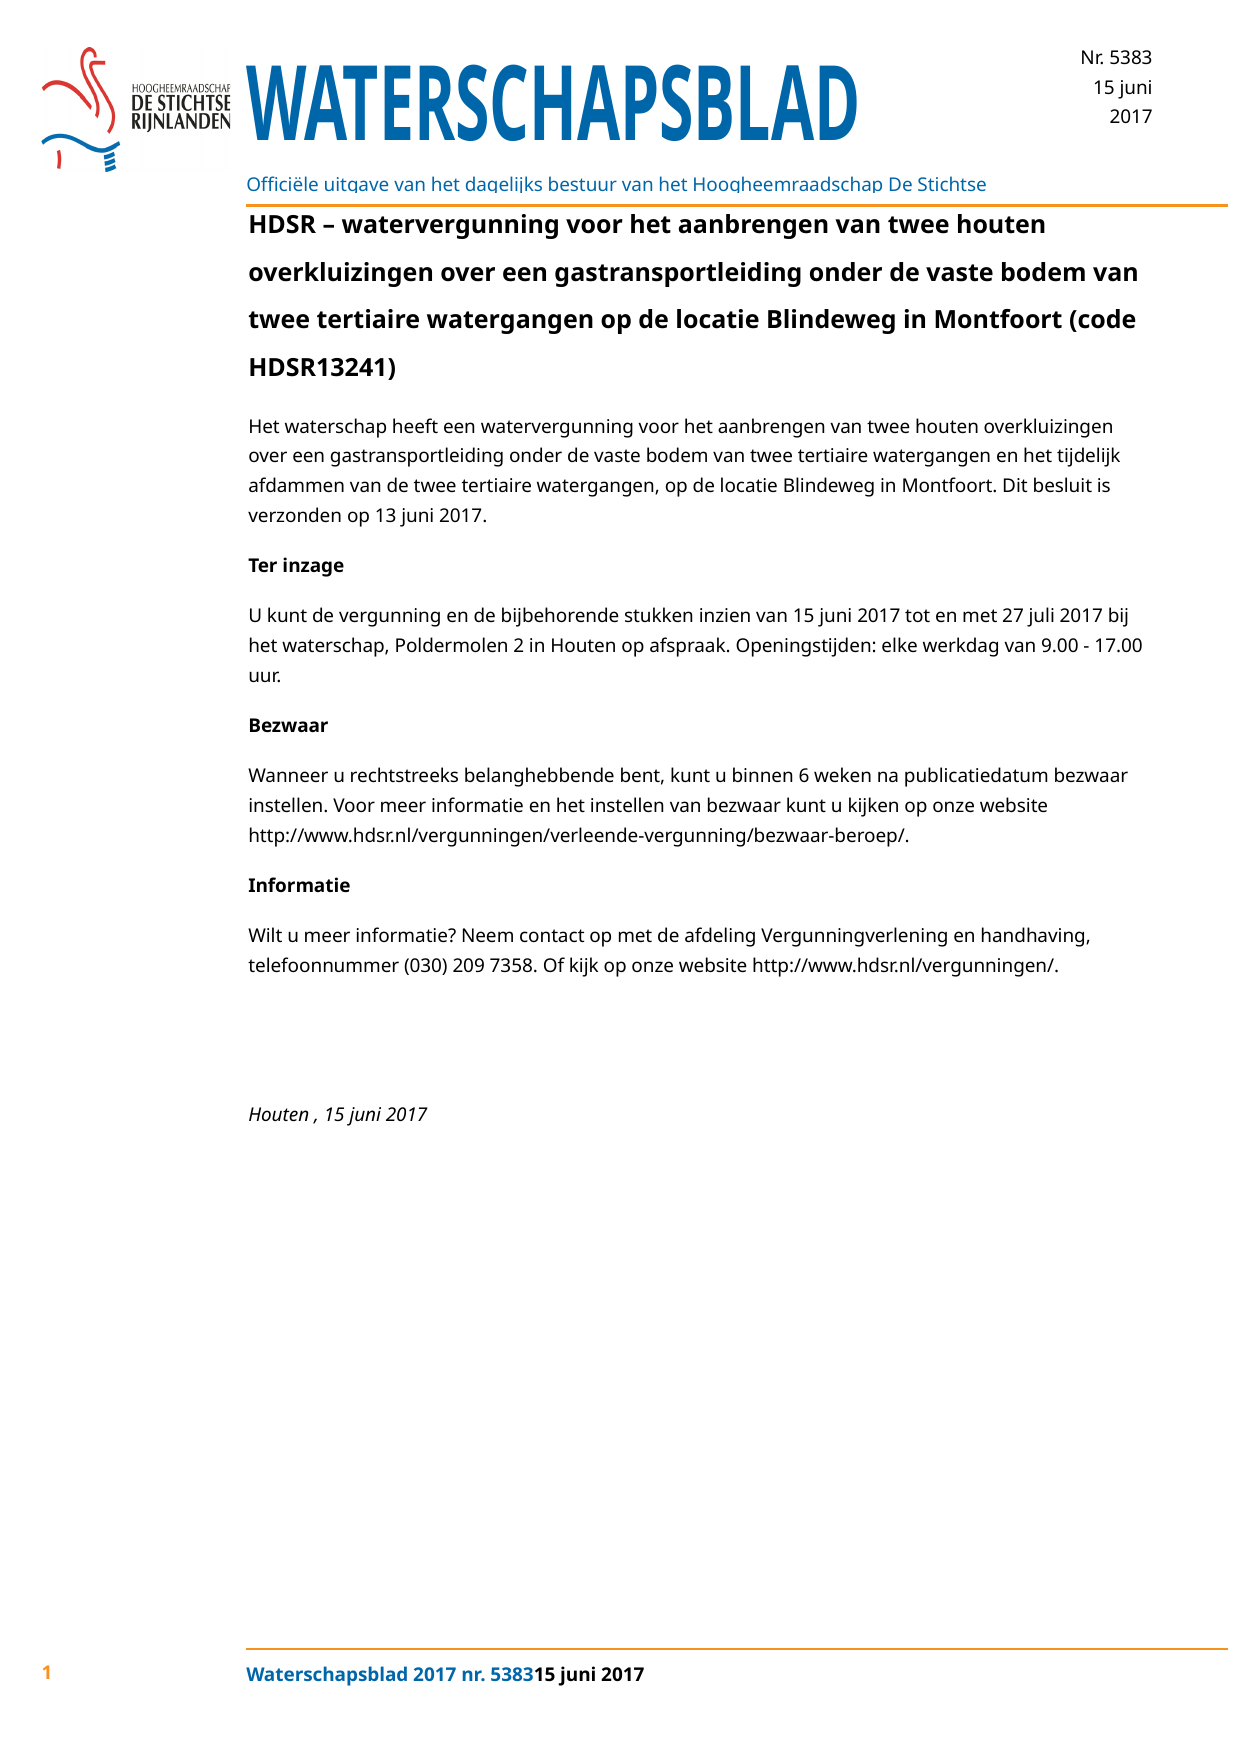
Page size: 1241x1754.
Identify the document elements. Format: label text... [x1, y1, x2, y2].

text HDSR – watervergunning voor het aanbrengen van twee houten overkluizingen over een gastransportleiding onder de vaste bodem van twee tertiaire watergangen op de locatie Blindeweg in Montfoort (code HDSR13241) [248, 207, 1152, 384]
text Informatie [248, 872, 1152, 898]
text Bezwaar [248, 712, 1152, 738]
text Wilt u meer informatie? Neem contact op met de afdeling Vergunningverlening en handhaving, telefoonnummer (030) 209 7358. Of kijk op onze website http://www.hdsr.nl/vergunningen/. [248, 923, 1152, 978]
text Wanneer u rechtstreeks belanghebbende bent, kunt u binnen 6 weken na publicatiedatum bezwaar instellen. Voor meer informatie en het instellen van bezwaar kunt u kijken op onze website http://www.hdsr.nl/vergunningen/verleende-vergunning/bezwaar-beroep/. [248, 763, 1152, 848]
text Ter inzage [248, 552, 1152, 578]
text Het waterschap heeft een watervergunning voor het aanbrengen van twee houten overkluizingen over een gastransportleiding onder de vaste bodem van twee tertiaire watergangen en het tijdelijk afdammen van de twee tertiaire watergangen, op de locatie Blindeweg in Montfoort. Dit besluit is verzonden op 13 juni 2017. [248, 413, 1152, 528]
picture [41, 47, 231, 172]
text Houten , 15 juni 2017 [248, 1101, 1152, 1127]
text U kunt de vergunning en de bijbehorende stukken inzien van 15 juni 2017 tot en met 27 juli 2017 bij het waterschap, Poldermolen 2 in Houten op afspraak. Openingstijden: elke werkdag van 9.00 - 17.00 uur. [248, 603, 1152, 688]
